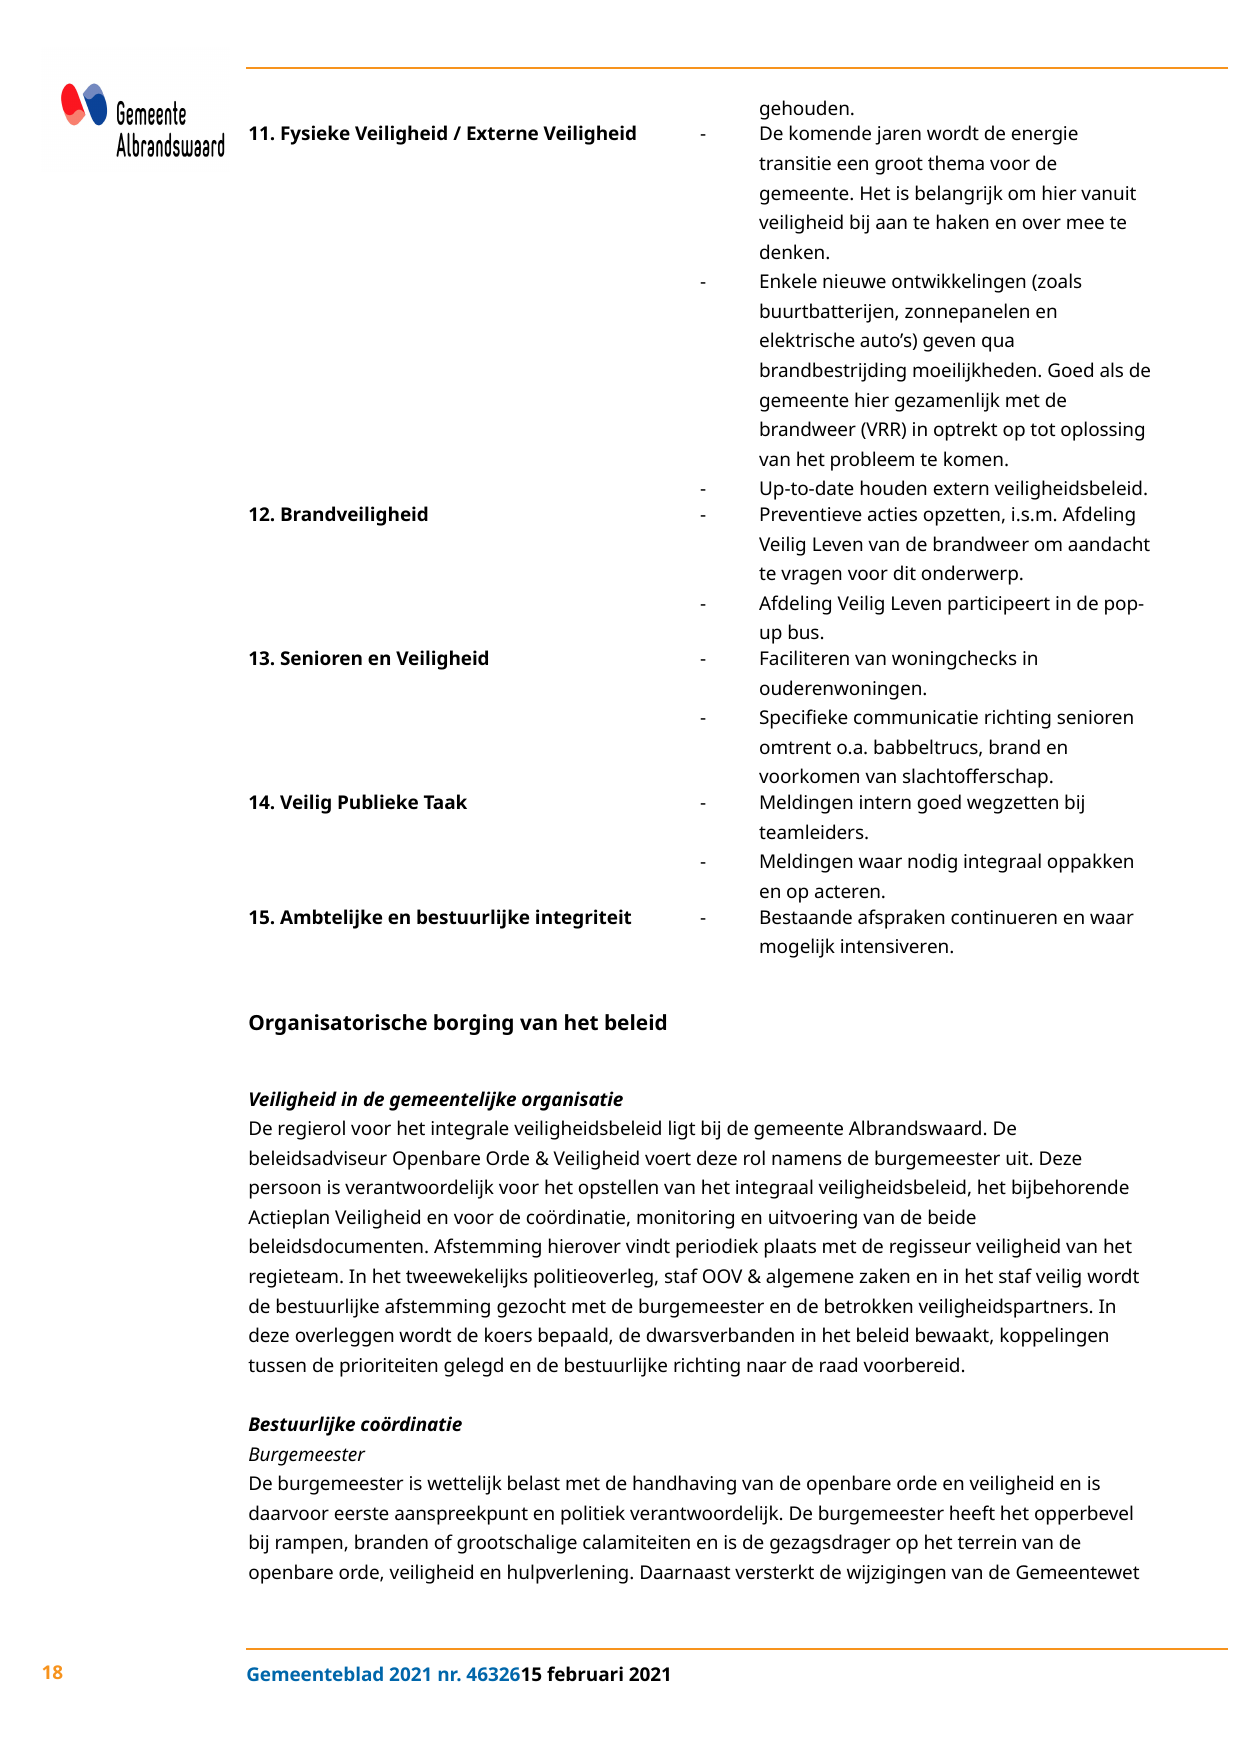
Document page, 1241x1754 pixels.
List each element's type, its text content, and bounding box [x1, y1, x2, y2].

table_cell 11. Fysieke Veiligheid / Externe Veiligheid [248, 121, 700, 501]
table_cell Faciliteren van woningchecks in ouderenwoningen. Specifieke communicatie richting senioren omtrent o.a. babbeltrucs, brand en voorkomen van slachtofferschap. [700, 645, 1152, 789]
text Burgemeester [248, 1441, 1152, 1466]
table_cell 14. Veilig Publieke Taak [248, 789, 700, 904]
table_cell 13. Senioren en Veiligheid [248, 645, 700, 789]
table_cell [248, 95, 700, 121]
text De burgemeester is wettelijk belast met de handhaving van de openbare orde en veiligheid en is daarvoor eerste aanspreekpunt en politiek verantwoordelijk. De burgemeester heeft het opperbevel bij rampen, branden of grootschalige calamiteiten en is de gezagsdrager op het terrein van de openbare orde, veiligheid en hulpverlening. Daarnaast versterkt de wijzigingen van de Gemeentewet [248, 1470, 1152, 1585]
text Bestuurlijke coördinatie [248, 1411, 1152, 1437]
text De regierol voor het integrale veiligheidsbeleid ligt bij de gemeente Albrandswaard. De beleidsadviseur Openbare Orde & Veiligheid voert deze rol namens de burgemeester uit. Deze persoon is verantwoordelijk voor het opstellen van het integraal veiligheidsbeleid, het bijbehorende Actieplan Veiligheid en voor de coördinatie, monitoring en uitvoering van de beide beleidsdocumenten. Afstemming hierover vindt periodiek plaats met de regisseur veiligheid van het regieteam. In het tweewekelijks politieoverleg, staf OOV & algemene zaken en in het staf veilig wordt de bestuurlijke afstemming gezocht met de burgemeester en de betrokken veiligheidspartners. In deze overleggen wordt de koers bepaald, de dwarsverbanden in het beleid bewaakt, koppelingen tussen de prioriteiten gelegd en de bestuurlijke richting naar de raad voorbereid. [248, 1115, 1152, 1378]
picture [41, 47, 231, 172]
table_cell 15. Ambtelijke en bestuurlijke integriteit [248, 904, 700, 959]
table_cell gehouden. [700, 95, 1152, 121]
text Organisatorische borging van het beleid [248, 1008, 1152, 1036]
table_cell Bestaande afspraken continueren en waar mogelijk intensiveren. [700, 904, 1152, 959]
table_cell Preventieve acties opzetten, i.s.m. Afdeling Veilig Leven van de brandweer om aandacht te vragen voor dit onderwerp. Afdeling Veilig Leven participeert in de pop-up bus. [700, 501, 1152, 645]
text Veiligheid in de gemeentelijke organisatie [248, 1086, 1152, 1111]
table_cell 12. Brandveiligheid [248, 501, 700, 645]
table_cell Meldingen intern goed wegzetten bij teamleiders. Meldingen waar nodig integraal oppakken en op acteren. [700, 789, 1152, 904]
table_cell De komende jaren wordt de energie transitie een groot thema voor de gemeente. Het is belangrijk om hier vanuit veiligheid bij aan te haken en over mee te denken. Enkele nieuwe ontwikkelingen (zoals buurtbatterijen, zonnepanelen en elektrische auto’s) geven qua brandbestrijding moeilijkheden. Goed als de gemeente hier gezamenlijk met de brandweer (VRR) in optrekt op tot oplossing van het probleem te komen. Up-to-date houden extern veiligheidsbeleid. [700, 121, 1152, 501]
